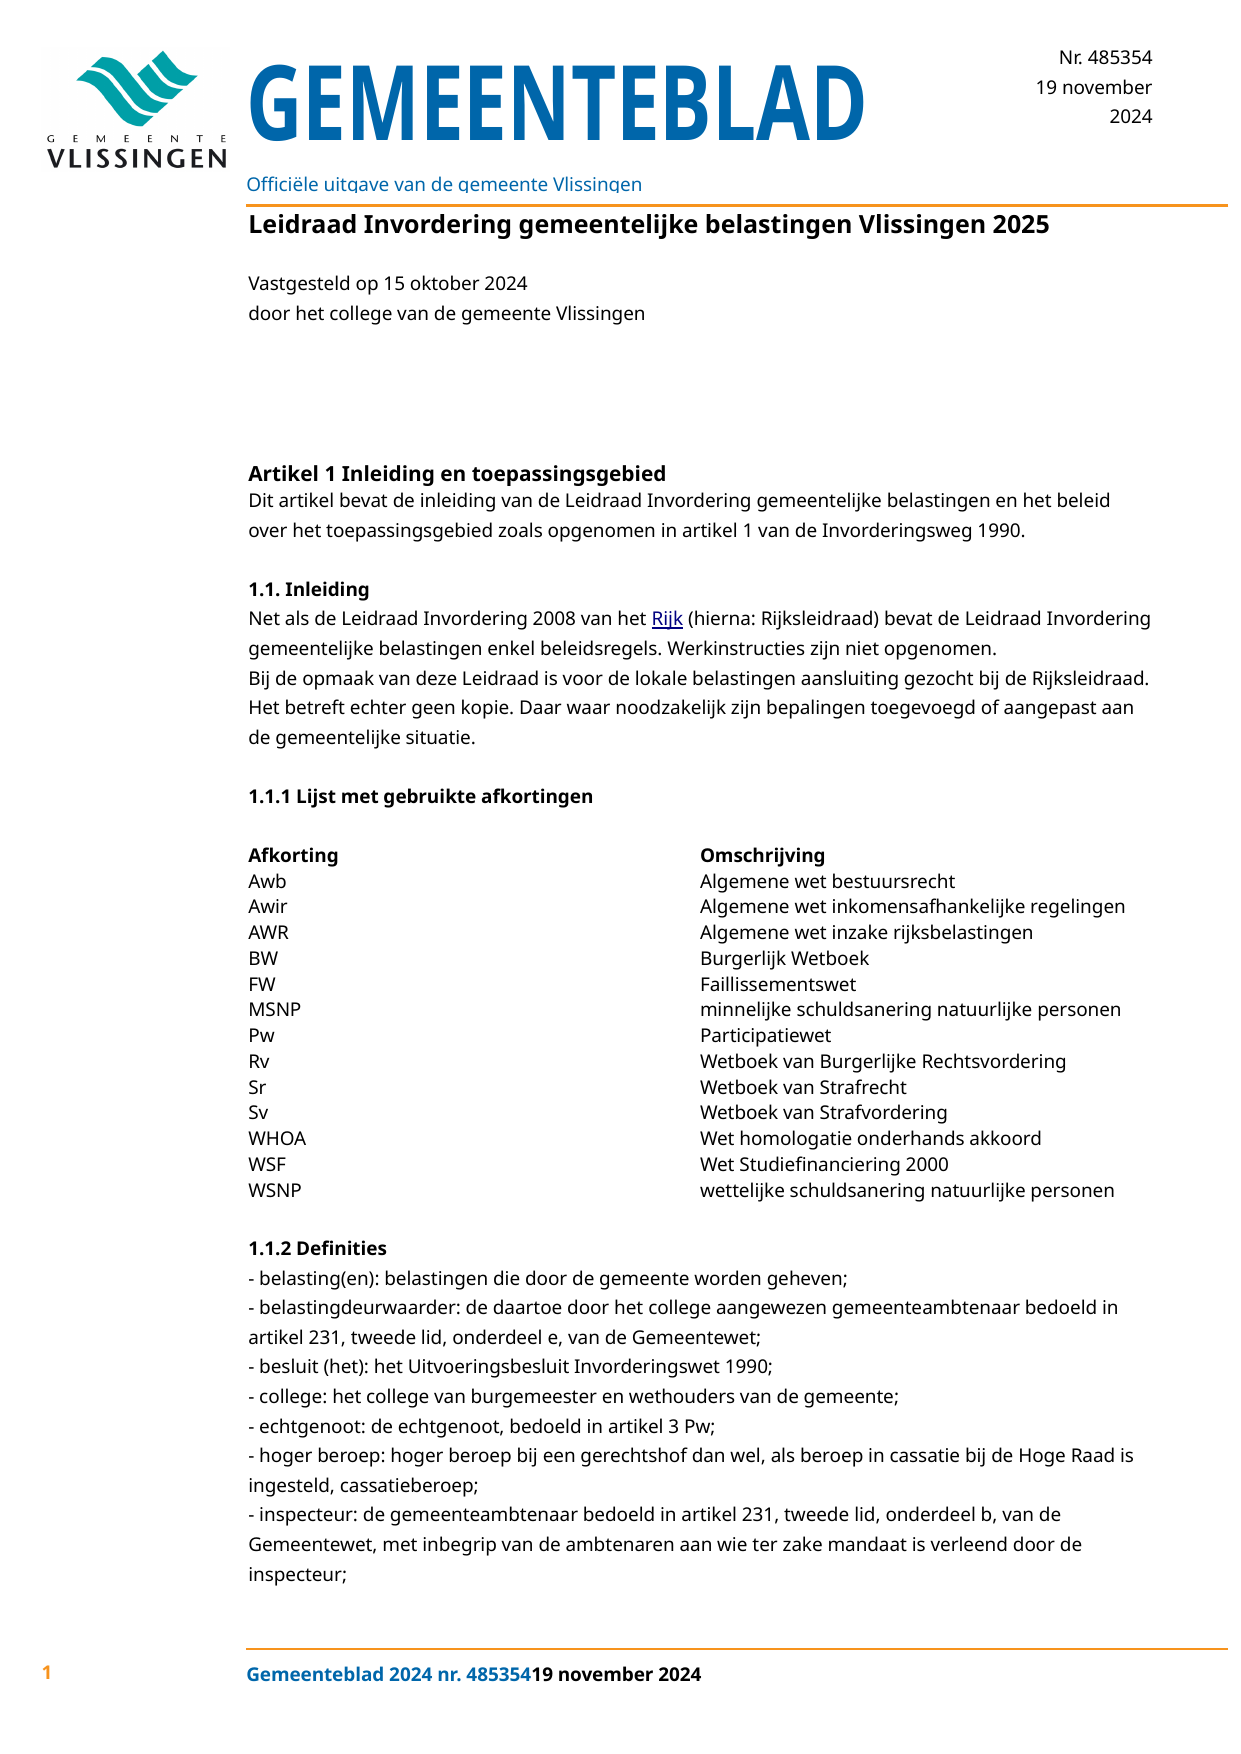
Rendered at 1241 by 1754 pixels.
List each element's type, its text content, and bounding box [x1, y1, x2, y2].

table_cell Wetboek van Strafrecht [700, 1074, 1152, 1099]
table_cell Wet homologatie onderhands akkoord [700, 1125, 1152, 1151]
table_cell AWR [248, 920, 700, 945]
text 1.1. Inleiding [248, 576, 1152, 602]
table_cell Sv [248, 1100, 700, 1125]
text Vastgesteld op 15 oktober 2024 [248, 270, 1152, 296]
text 1.1.1 Lijst met gebruikte afkortingen [248, 783, 1152, 809]
table_cell Wetboek van Strafvordering [700, 1100, 1152, 1125]
text Dit artikel bevat de inleiding van de Leidraad Invordering gemeentelijke belastingen en het beleid over het toepassingsgebied zoals opgenomen in artikel 1 van de Invorderingsweg 1990. [248, 487, 1152, 542]
text - inspecteur: de gemeenteambtenaar bedoeld in artikel 231, tweede lid, onderdeel b, van de Gemeentewet, met inbegrip van de ambtenaren aan wie ter zake mandaat is verleend door de inspecteur; [248, 1502, 1152, 1586]
table_cell WSF [248, 1151, 700, 1177]
table_cell Faillissementswet [700, 971, 1152, 997]
table_cell Wet Studiefinanciering 2000 [700, 1151, 1152, 1177]
table_header Afkorting [248, 842, 700, 868]
table_cell Awb [248, 868, 700, 894]
text - besluit (het): het Uitvoeringsbesluit Invorderingswet 1990; [248, 1354, 1152, 1379]
picture [41, 47, 231, 172]
table_cell MSNP [248, 997, 700, 1022]
table_cell Participatiewet [700, 1023, 1152, 1048]
table_cell Awir [248, 894, 700, 919]
table_cell Rv [248, 1048, 700, 1074]
text - college: het college van burgemeester en wethouders van de gemeente; [248, 1383, 1152, 1409]
text 1.1.2 Definities [248, 1235, 1152, 1261]
text - belasting(en): belastingen die door de gemeente worden geheven; [248, 1265, 1152, 1291]
table_header Omschrijving [700, 842, 1152, 868]
table_cell WHOA [248, 1125, 700, 1151]
table_cell Algemene wet inzake rijksbelastingen [700, 920, 1152, 945]
text door het college van de gemeente Vlissingen [248, 300, 1152, 326]
table_cell wettelijke schuldsanering natuurlijke personen [700, 1177, 1152, 1202]
table_cell WSNP [248, 1177, 700, 1202]
text - echtgenoot: de echtgenoot, bedoeld in artikel 3 Pw; [248, 1413, 1152, 1438]
table_cell BW [248, 945, 700, 971]
table_cell Burgerlijk Wetboek [700, 945, 1152, 971]
table_cell Algemene wet inkomensafhankelijke regelingen [700, 894, 1152, 919]
table_cell Sr [248, 1074, 700, 1099]
text Net als de Leidraad Invordering 2008 van het Rijk (hierna: Rijksleidraad) bevat de Leidraad Invordering gemeentelijke belastingen enkel beleidsregels. Werkinstructies zijn niet opgenomen. [248, 606, 1152, 661]
table_cell Pw [248, 1023, 700, 1048]
text Artikel 1 Inleiding en toepassingsgebied [248, 459, 1152, 487]
text Bij de opmaak van deze Leidraad is voor de lokale belastingen aansluiting gezocht bij de Rijksleidraad. Het betreft echter geen kopie. Daar waar noodzakelijk zijn bepalingen toegevoegd of aangepast aan de gemeentelijke situatie. [248, 665, 1152, 749]
table_cell Wetboek van Burgerlijke Rechtsvordering [700, 1048, 1152, 1074]
table_cell Algemene wet bestuursrecht [700, 868, 1152, 894]
text - belastingdeurwaarder: de daartoe door het college aangewezen gemeenteambtenaar bedoeld in artikel 231, tweede lid, onderdeel e, van de Gemeentewet; [248, 1294, 1152, 1350]
table_cell minnelijke schuldsanering natuurlijke personen [700, 997, 1152, 1022]
table_cell FW [248, 971, 700, 997]
text Leidraad Invordering gemeentelijke belastingen Vlissingen 2025 [248, 207, 1152, 241]
text - hoger beroep: hoger beroep bij een gerechtshof dan wel, als beroep in cassatie bij de Hoge Raad is ingesteld, cassatieberoep; [248, 1442, 1152, 1498]
